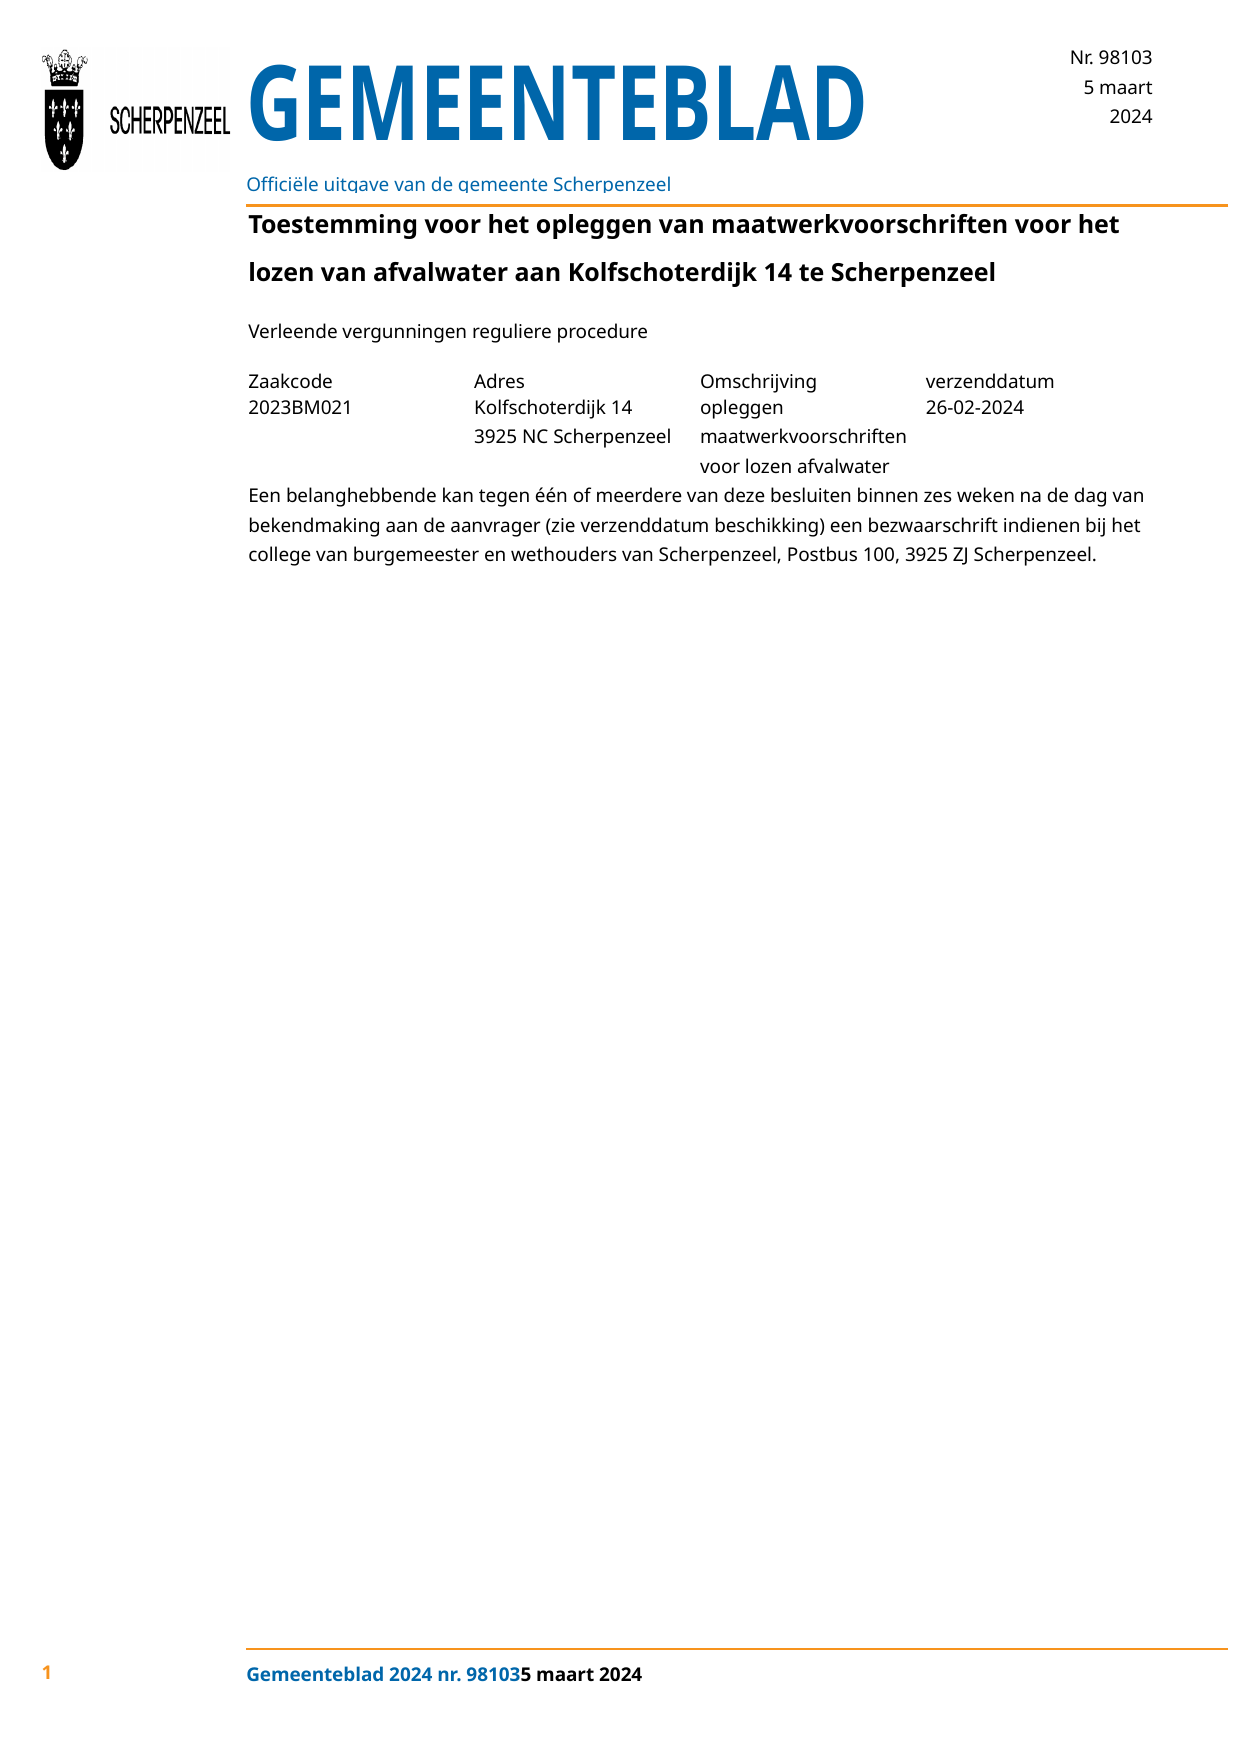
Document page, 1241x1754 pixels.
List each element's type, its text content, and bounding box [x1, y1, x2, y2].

table_header Adres [474, 369, 700, 394]
table_cell 2023BM021 [248, 394, 474, 479]
table_cell opleggen maatwerkvoorschriften voor lozen afvalwater [700, 394, 926, 479]
table_header Omschrijving [700, 369, 926, 394]
text Toestemming voor het opleggen van maatwerkvoorschriften voor het lozen van afvalwater aan Kolfschoterdijk 14 te Scherpenzeel [248, 207, 1152, 288]
text Een belanghebbende kan tegen één of meerdere van deze besluiten binnen zes weken na de dag van bekendmaking aan de aanvrager (zie verzenddatum beschikking) een bezwaarschrift indienen bij het college van burgemeester en wethouders van Scherpenzeel, Postbus 100, 3925 ZJ Scherpenzeel. [248, 482, 1152, 567]
table_cell Kolfschoterdijk 14 3925 NC Scherpenzeel [474, 394, 700, 479]
table_header verzenddatum [926, 369, 1152, 394]
text Verleende vergunningen reguliere procedure [248, 318, 1152, 344]
picture [41, 47, 231, 172]
table_cell 26-02-2024 [926, 394, 1152, 479]
table_header Zaakcode [248, 369, 474, 394]
